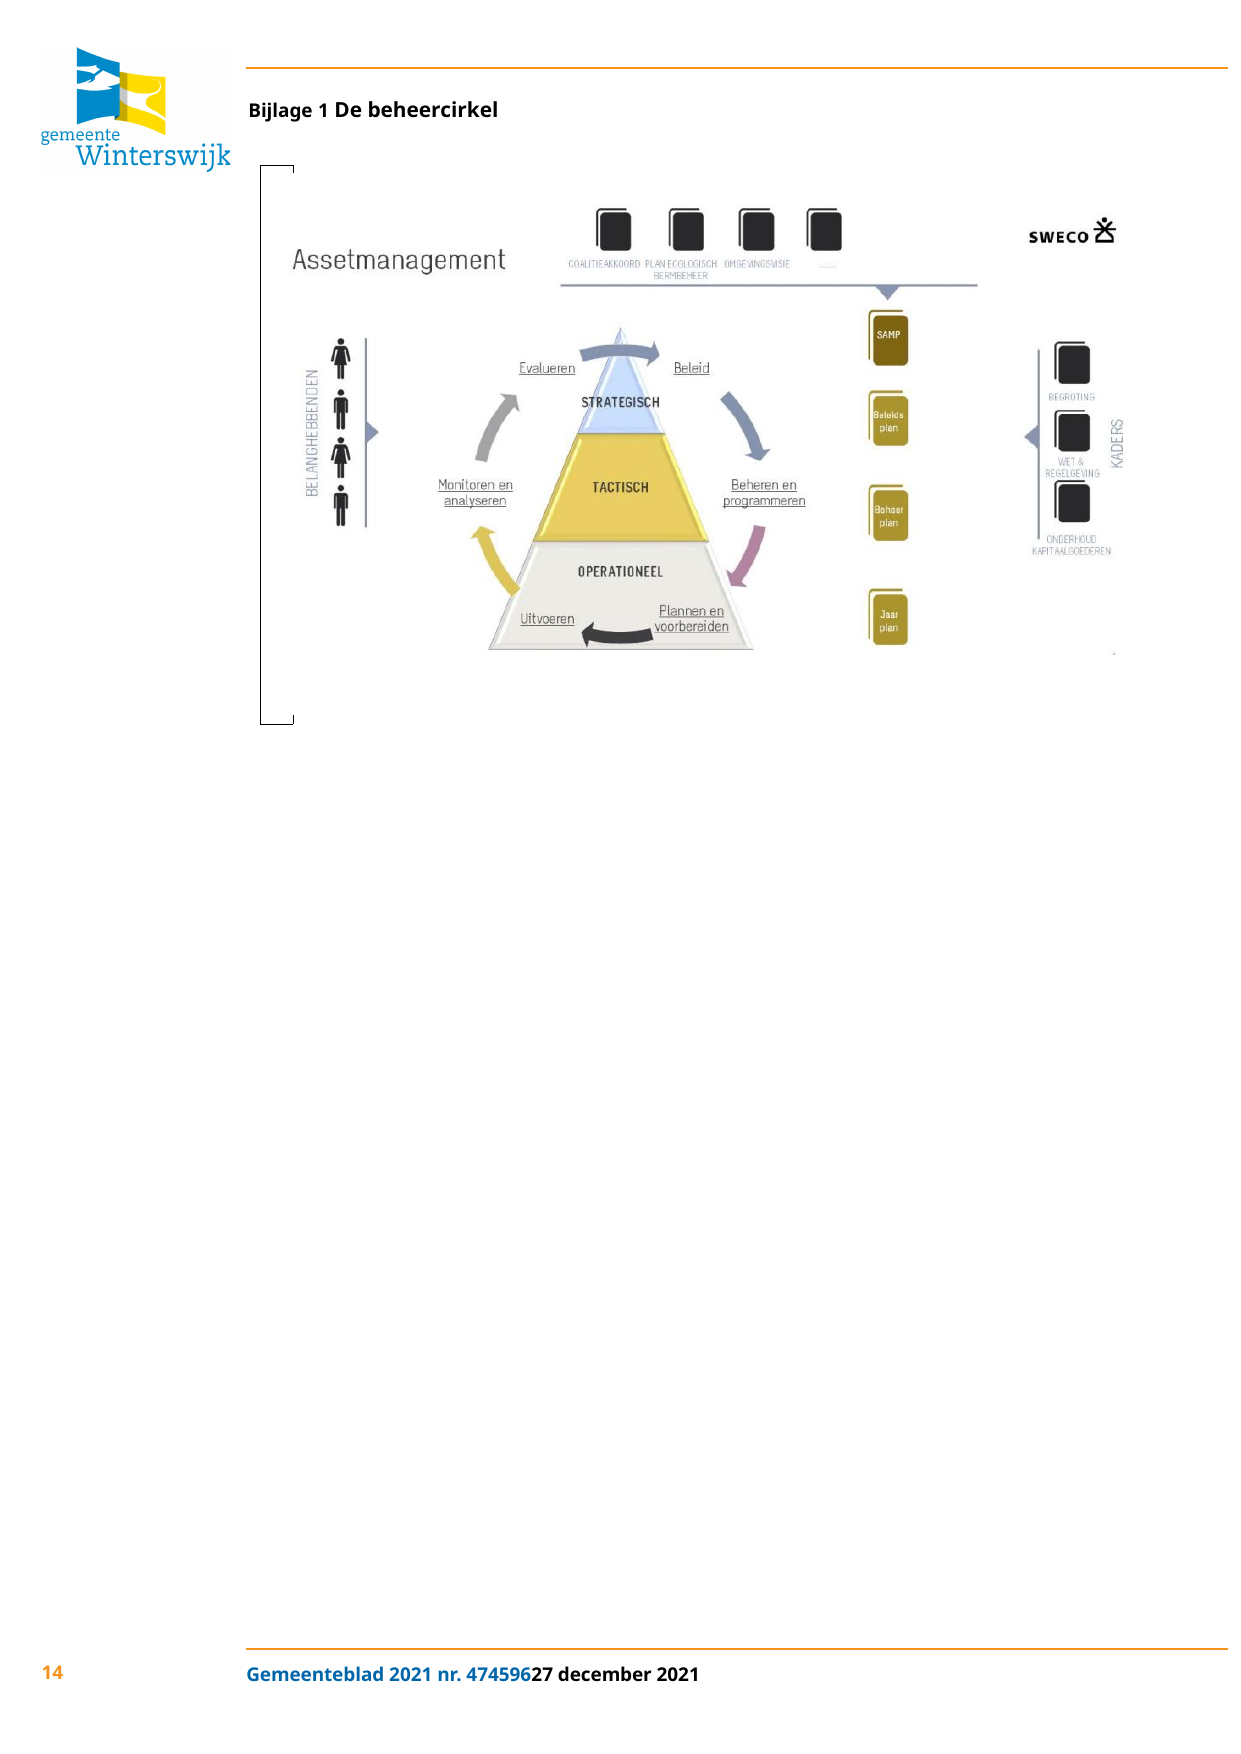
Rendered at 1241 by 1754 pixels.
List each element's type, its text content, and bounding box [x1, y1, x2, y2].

picture [225, 153, 231, 162]
picture [268, 173, 1173, 715]
text Bijlage 1 De beheercirkel [248, 95, 1152, 123]
picture [41, 47, 231, 172]
